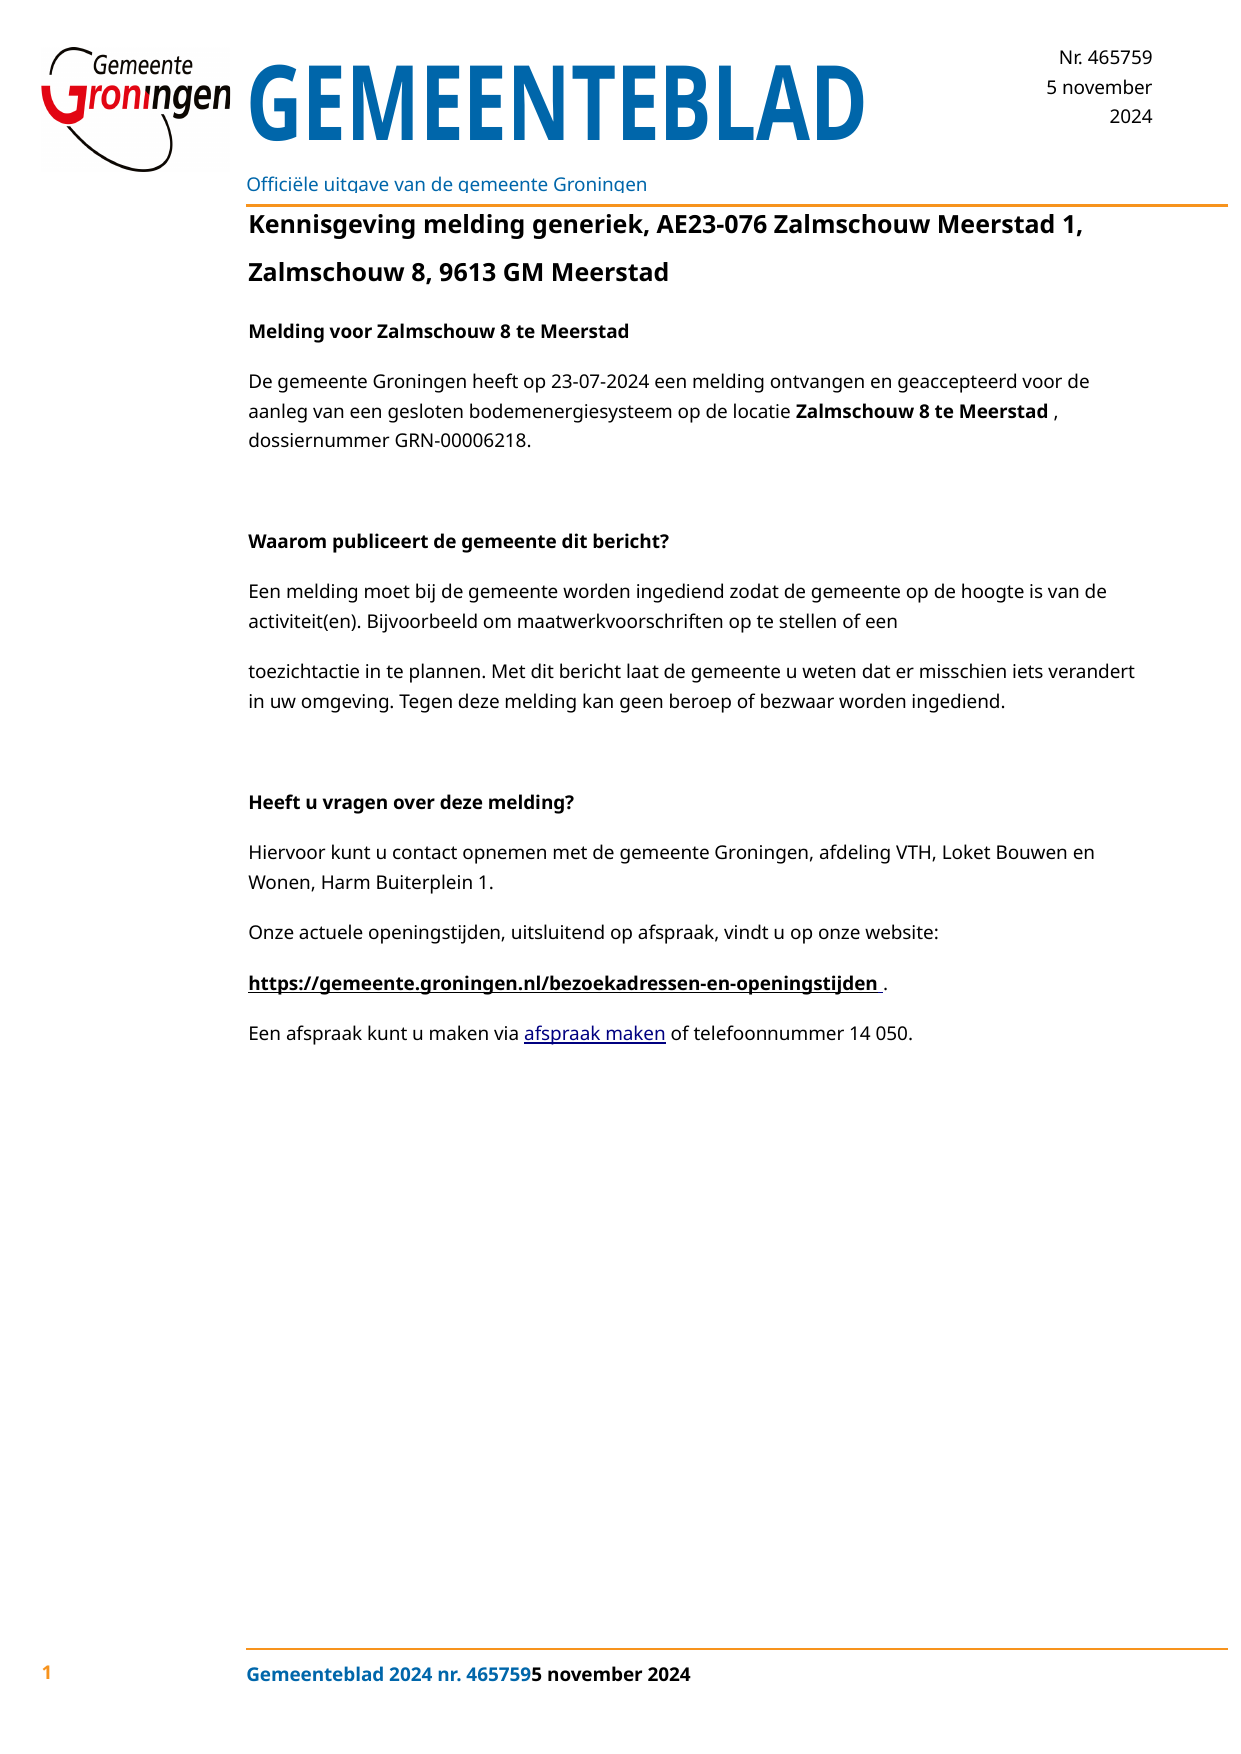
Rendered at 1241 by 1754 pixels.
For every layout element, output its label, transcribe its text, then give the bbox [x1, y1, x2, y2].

picture [41, 47, 231, 172]
text Waarom publiceert de gemeente dit bericht? [248, 528, 1152, 554]
text De gemeente Groningen heeft op 23-07-2024 een melding ontvangen en geaccepteerd voor de aanleg van een gesloten bodemenergiesysteem op de locatie Zalmschouw 8 te Meerstad , dossiernummer GRN-00006218. [248, 368, 1152, 453]
text toezichtactie in te plannen. Met dit bericht laat de gemeente u weten dat er misschien iets verandert in uw omgeving. Tegen deze melding kan geen beroep of bezwaar worden ingediend. [248, 659, 1152, 714]
text Kennisgeving melding generiek, AE23-076 Zalmschouw Meerstad 1, Zalmschouw 8, 9613 GM Meerstad [248, 207, 1152, 288]
text Een melding moet bij de gemeente worden ingediend zodat de gemeente op de hoogte is van de activiteit(en). Bijvoorbeeld om maatwerkvoorschriften op te stellen of een [248, 579, 1152, 634]
text Melding voor Zalmschouw 8 te Meerstad [248, 318, 1152, 344]
text Onze actuele openingstijden, uitsluitend op afspraak, vindt u op onze website: [248, 919, 1152, 945]
text Hiervoor kunt u contact opnemen met de gemeente Groningen, afdeling VTH, Loket Bouwen en Wonen, Harm Buiterplein 1. [248, 839, 1152, 895]
text Heeft u vragen over deze melding? [248, 789, 1152, 815]
text https://gemeente.groningen.nl/bezoekadressen-en-openingstijden . [248, 970, 1152, 996]
text Een afspraak kunt u maken via afspraak maken of telefoonnummer 14 050. [248, 1020, 1152, 1046]
